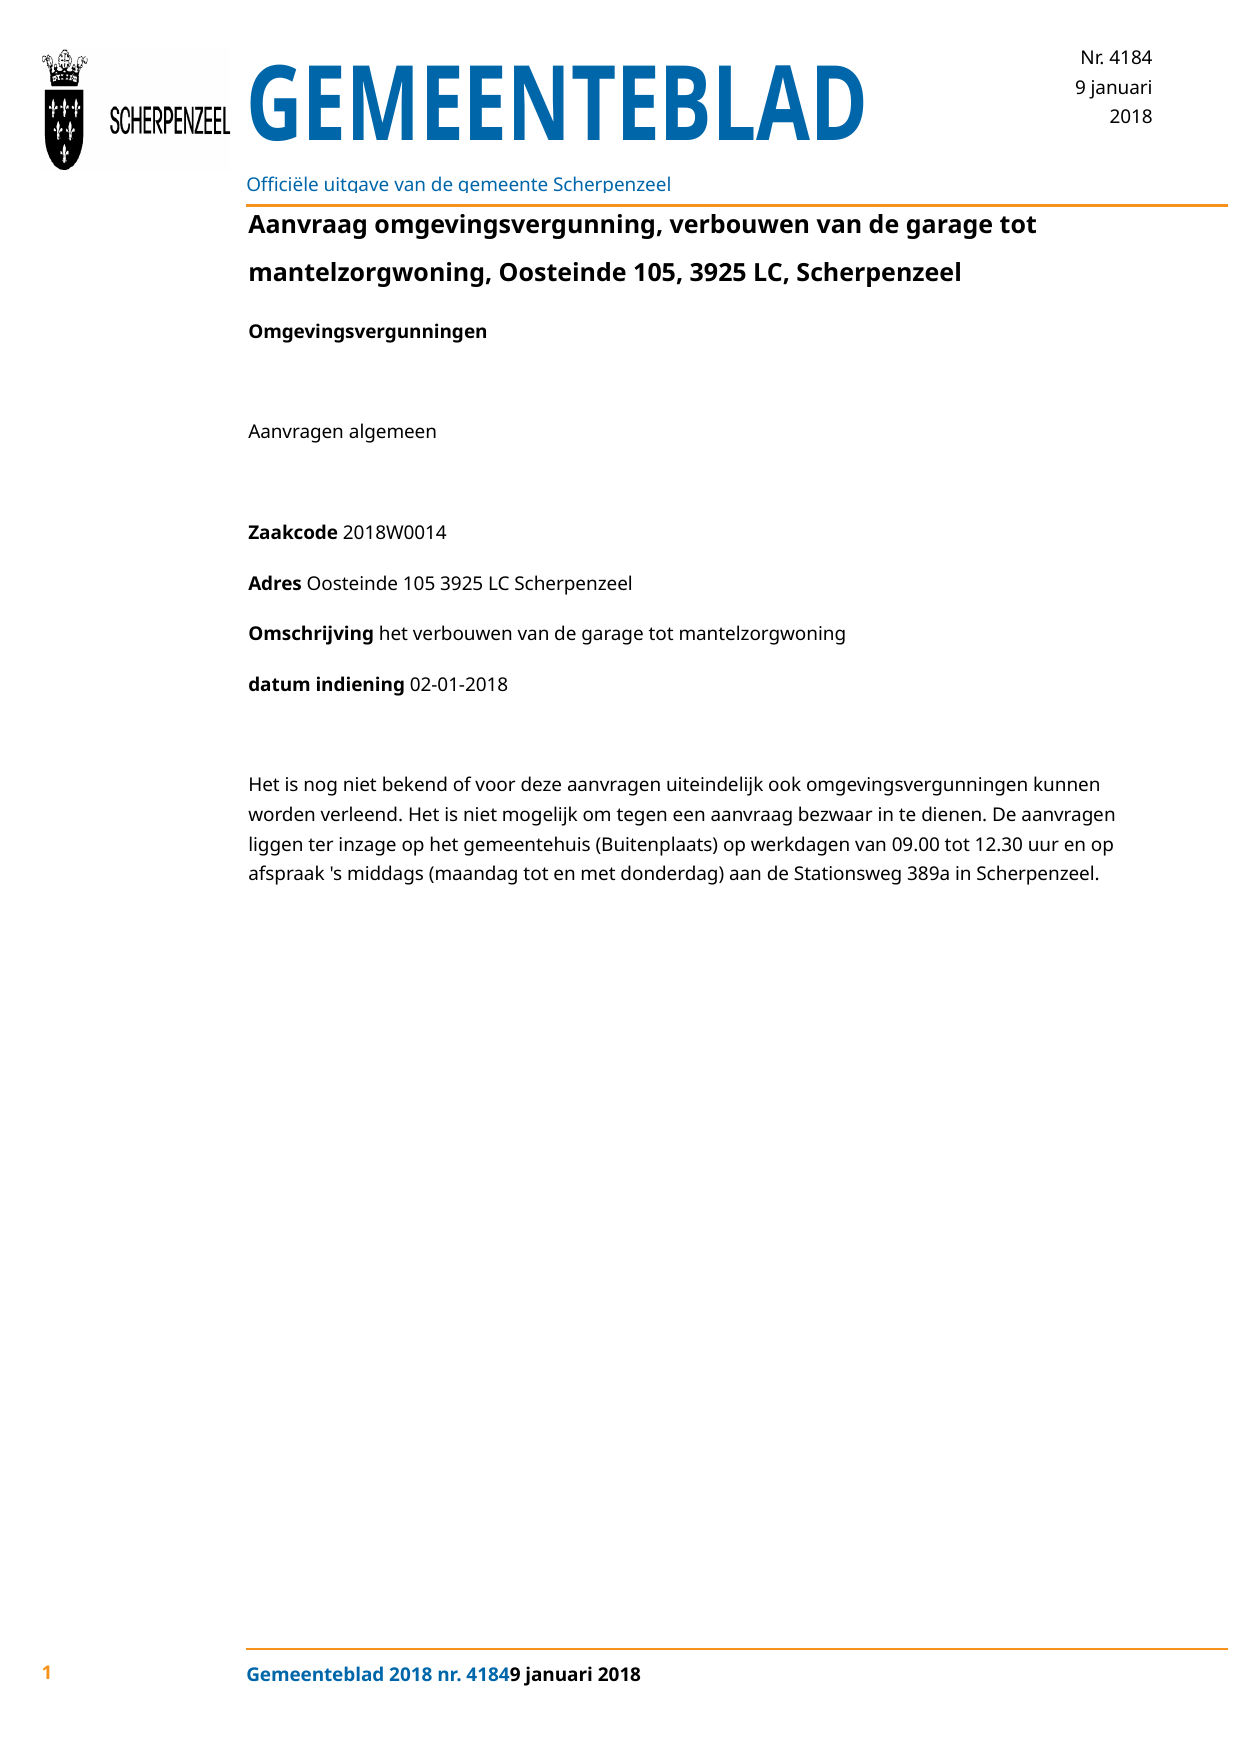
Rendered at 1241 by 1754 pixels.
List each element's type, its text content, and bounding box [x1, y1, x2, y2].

text datum indiening 02-01-2018 [248, 671, 1152, 697]
text Aanvragen algemeen [248, 419, 1152, 444]
picture [41, 47, 231, 172]
text Adres Oosteinde 105 3925 LC Scherpenzeel [248, 570, 1152, 596]
text Omschrijving het verbouwen van de garage tot mantelzorgwoning [248, 620, 1152, 646]
text Het is nog niet bekend of voor deze aanvragen uiteindelijk ook omgevingsvergunningen kunnen worden verleend. Het is niet mogelijk om tegen een aanvraag bezwaar in te dienen. De aanvragen liggen ter inzage op het gemeentehuis (Buitenplaats) op werkdagen van 09.00 tot 12.30 uur en op afspraak 's middags (maandag tot en met donderdag) aan de Stationsweg 389a in Scherpenzeel. [248, 772, 1152, 886]
text Zaakcode 2018W0014 [248, 519, 1152, 545]
text Omgevingsvergunningen [248, 318, 1152, 344]
text Aanvraag omgevingsvergunning, verbouwen van de garage tot mantelzorgwoning, Oosteinde 105, 3925 LC, Scherpenzeel [248, 207, 1152, 288]
